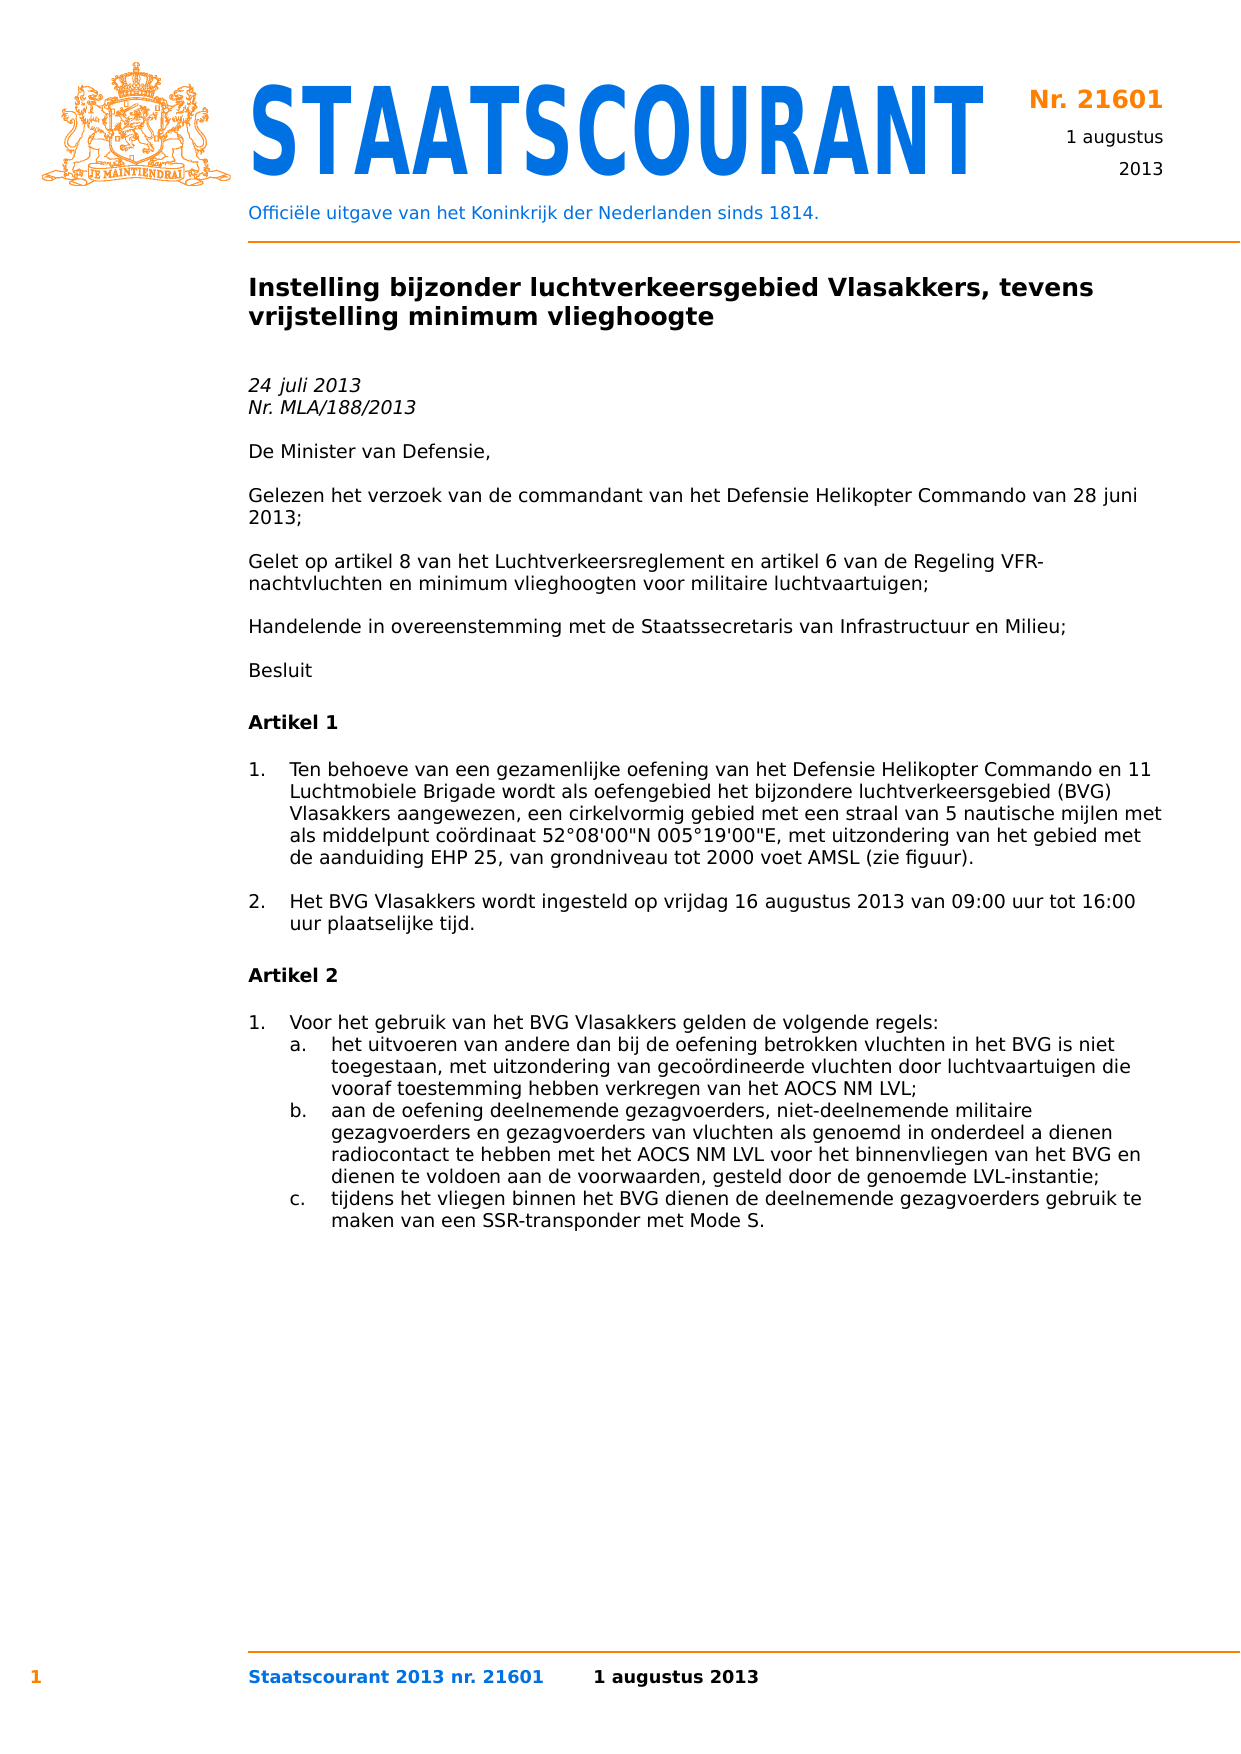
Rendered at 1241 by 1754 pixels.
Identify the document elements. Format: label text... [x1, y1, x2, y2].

text Besluit [248, 660, 1163, 682]
text Handelende in overeenstemming met de Staatssecretaris van Infrastructuur en Milieu; [248, 616, 1163, 638]
text a. het uitvoeren van andere dan bij de oefening betrokken vluchten in het BVG is niet toegestaan, met uitzondering van gecoördineerde vluchten door luchtvaartuigen die vooraf toestemming hebben verkregen van het AOCS NM LVL; [289, 1034, 1163, 1100]
picture [41, 62, 231, 186]
text Gelezen het verzoek van de commandant van het Defensie Helikopter Commando van 28 juni 2013; [248, 485, 1163, 529]
table_header Nr. 21601 [998, 62, 1240, 121]
subtitle Artikel 2 [248, 965, 1163, 987]
table_header STAATSCOURANT [248, 62, 998, 203]
table_cell Officiële uitgave van het Koninkrijk der Nederlanden sinds 1814. [248, 203, 1240, 241]
table_header [25, 62, 248, 241]
text Gelet op artikel 8 van het Luchtverkeersreglement en artikel 6 van de Regeling VFR-nachtvluchten en minimum vlieghoogten voor militaire luchtvaartuigen; [248, 551, 1163, 594]
table_cell 2013 [998, 153, 1240, 203]
text De Minister van Defensie, [248, 441, 1163, 463]
subtitle Instelling bijzonder luchtverkeersgebied Vlasakkers, tevens vrijstelling minimum vlieghoogte [248, 273, 1163, 331]
table_cell 1 augustus [998, 121, 1240, 153]
text b. aan de oefening deelnemende gezagvoerders, niet-deelnemende militaire gezagvoerders en gezagvoerders van vluchten als genoemd in onderdeel a dienen radiocontact te hebben met het AOCS NM LVL voor het binnenvliegen van het BVG en dienen te voldoen aan de voorwaarden, gesteld door de genoemde LVL-instantie; [289, 1100, 1163, 1188]
text 2. Het BVG Vlasakkers wordt ingesteld op vrijdag 16 augustus 2013 van 09:00 uur tot 16:00 uur plaatselijke tijd. [248, 891, 1163, 935]
text 1. Voor het gebruik van het BVG Vlasakkers gelden de volgende regels: [248, 1012, 1163, 1034]
subtitle Artikel 1 [248, 712, 1163, 734]
text 24 juli 2013 [248, 375, 1163, 397]
text 1. Ten behoeve van een gezamenlijke oefening van het Defensie Helikopter Commando en 11 Luchtmobiele Brigade wordt als oefengebied het bijzondere luchtverkeersgebied (BVG) Vlasakkers aangewezen, een cirkelvormig gebied met een straal van 5 nautische mijlen met als middelpunt coördinaat 52°08'00"N 005°19'00"E, met uitzondering van het gebied met de aanduiding EHP 25, van grondniveau tot 2000 voet AMSL (zie figuur). [248, 759, 1163, 869]
text c. tijdens het vliegen binnen het BVG dienen de deelnemende gezagvoerders gebruik te maken van een SSR-transponder met Mode S. [289, 1188, 1163, 1232]
text Nr. MLA/188/2013 [248, 397, 1163, 419]
